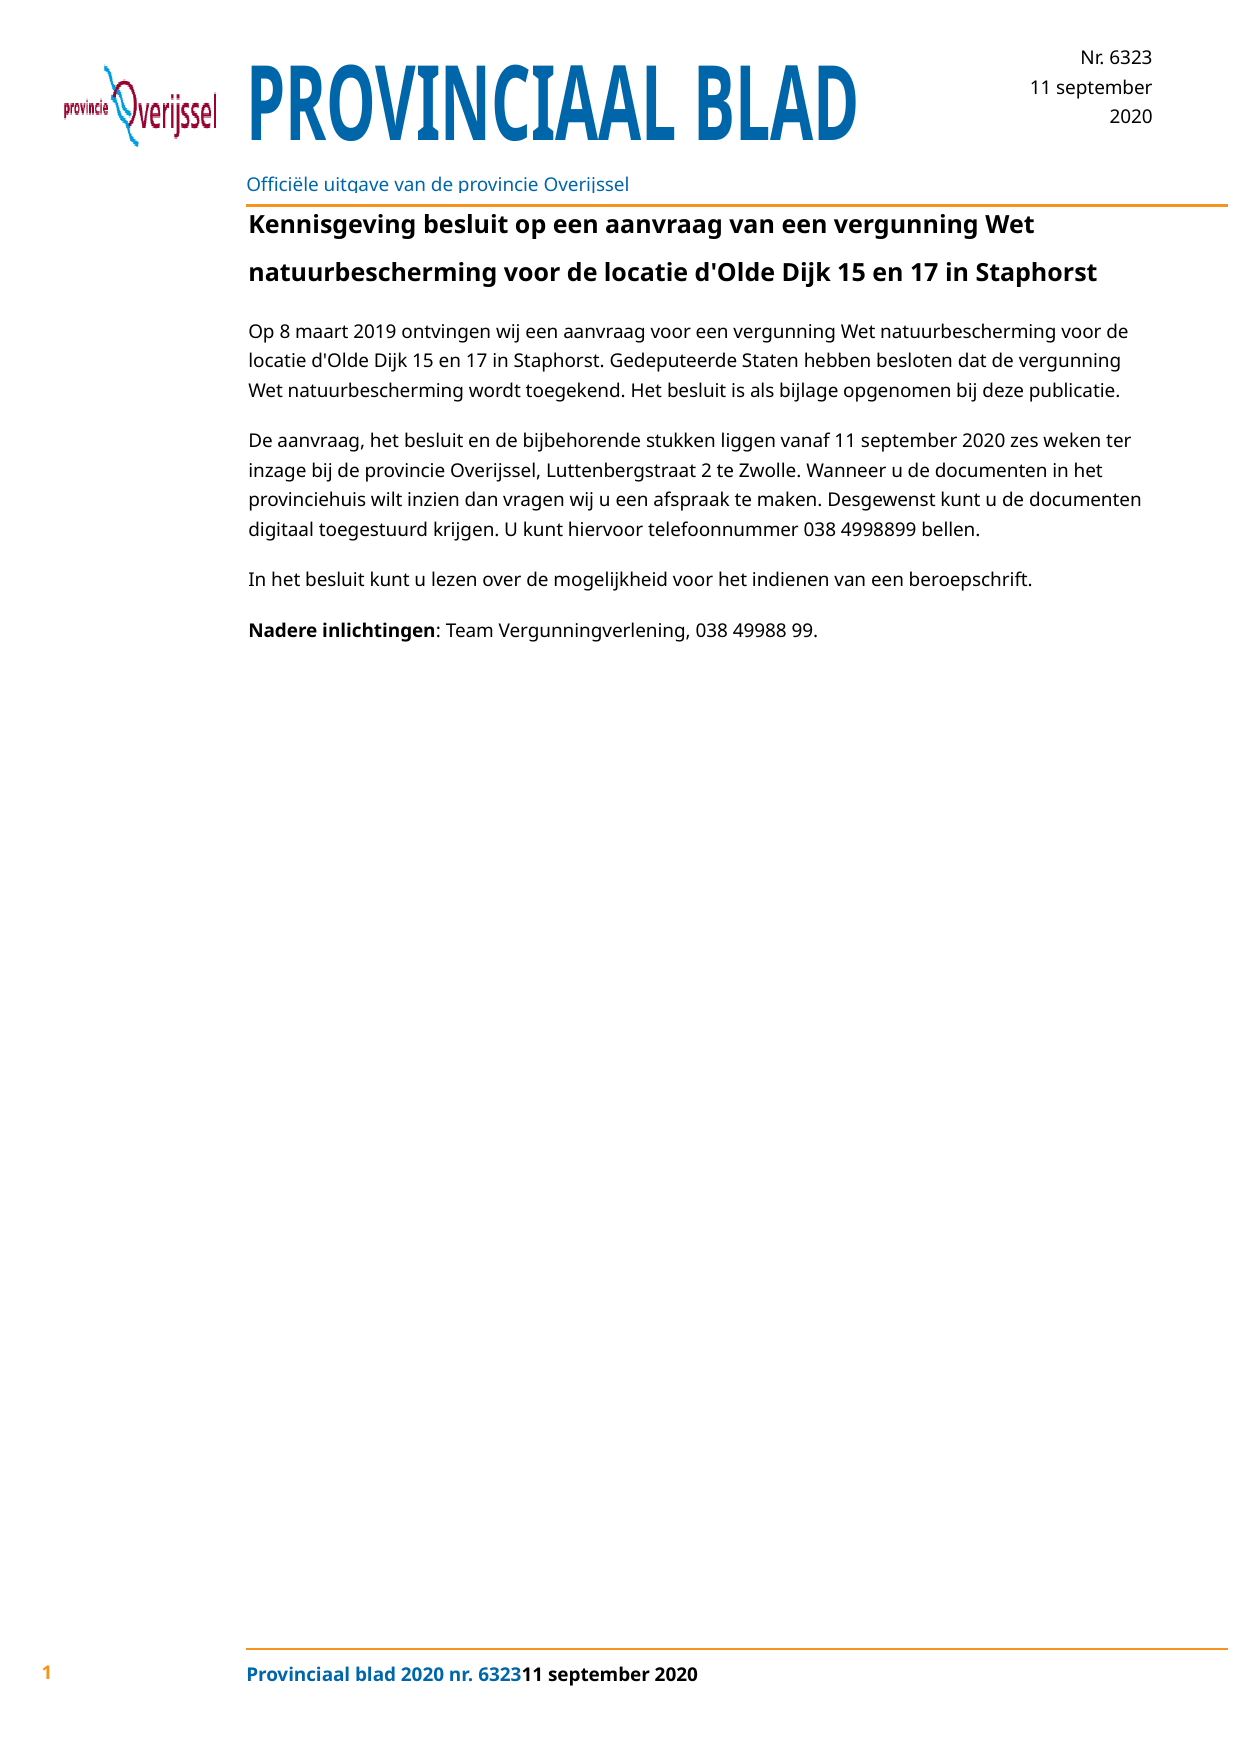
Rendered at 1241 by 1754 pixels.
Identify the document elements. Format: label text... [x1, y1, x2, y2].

text Nadere inlichtingen: Team Vergunningverlening, 038 49988 99. [248, 617, 1152, 643]
text De aanvraag, het besluit en de bijbehorende stukken liggen vanaf 11 september 2020 zes weken ter inzage bij de provincie Overijssel, Luttenbergstraat 2 te Zwolle. Wanneer u de documenten in het provinciehuis wilt inzien dan vragen wij u een afspraak te maken. Desgewenst kunt u de documenten digitaal toegestuurd krijgen. U kunt hiervoor telefoonnummer 038 4998899 bellen. [248, 427, 1152, 542]
text Kennisgeving besluit op een aanvraag van een vergunning Wet natuurbescherming voor de locatie d'Olde Dijk 15 en 17 in Staphorst [248, 207, 1152, 288]
picture [41, 47, 231, 172]
text In het besluit kunt u lezen over de mogelijkheid voor het indienen van een beroepschrift. [248, 567, 1152, 592]
text Op 8 maart 2019 ontvingen wij een aanvraag voor een vergunning Wet natuurbescherming voor de locatie d'Olde Dijk 15 en 17 in Staphorst. Gedeputeerde Staten hebben besloten dat de vergunning Wet natuurbescherming wordt toegekend. Het besluit is als bijlage opgenomen bij deze publicatie. [248, 318, 1152, 403]
